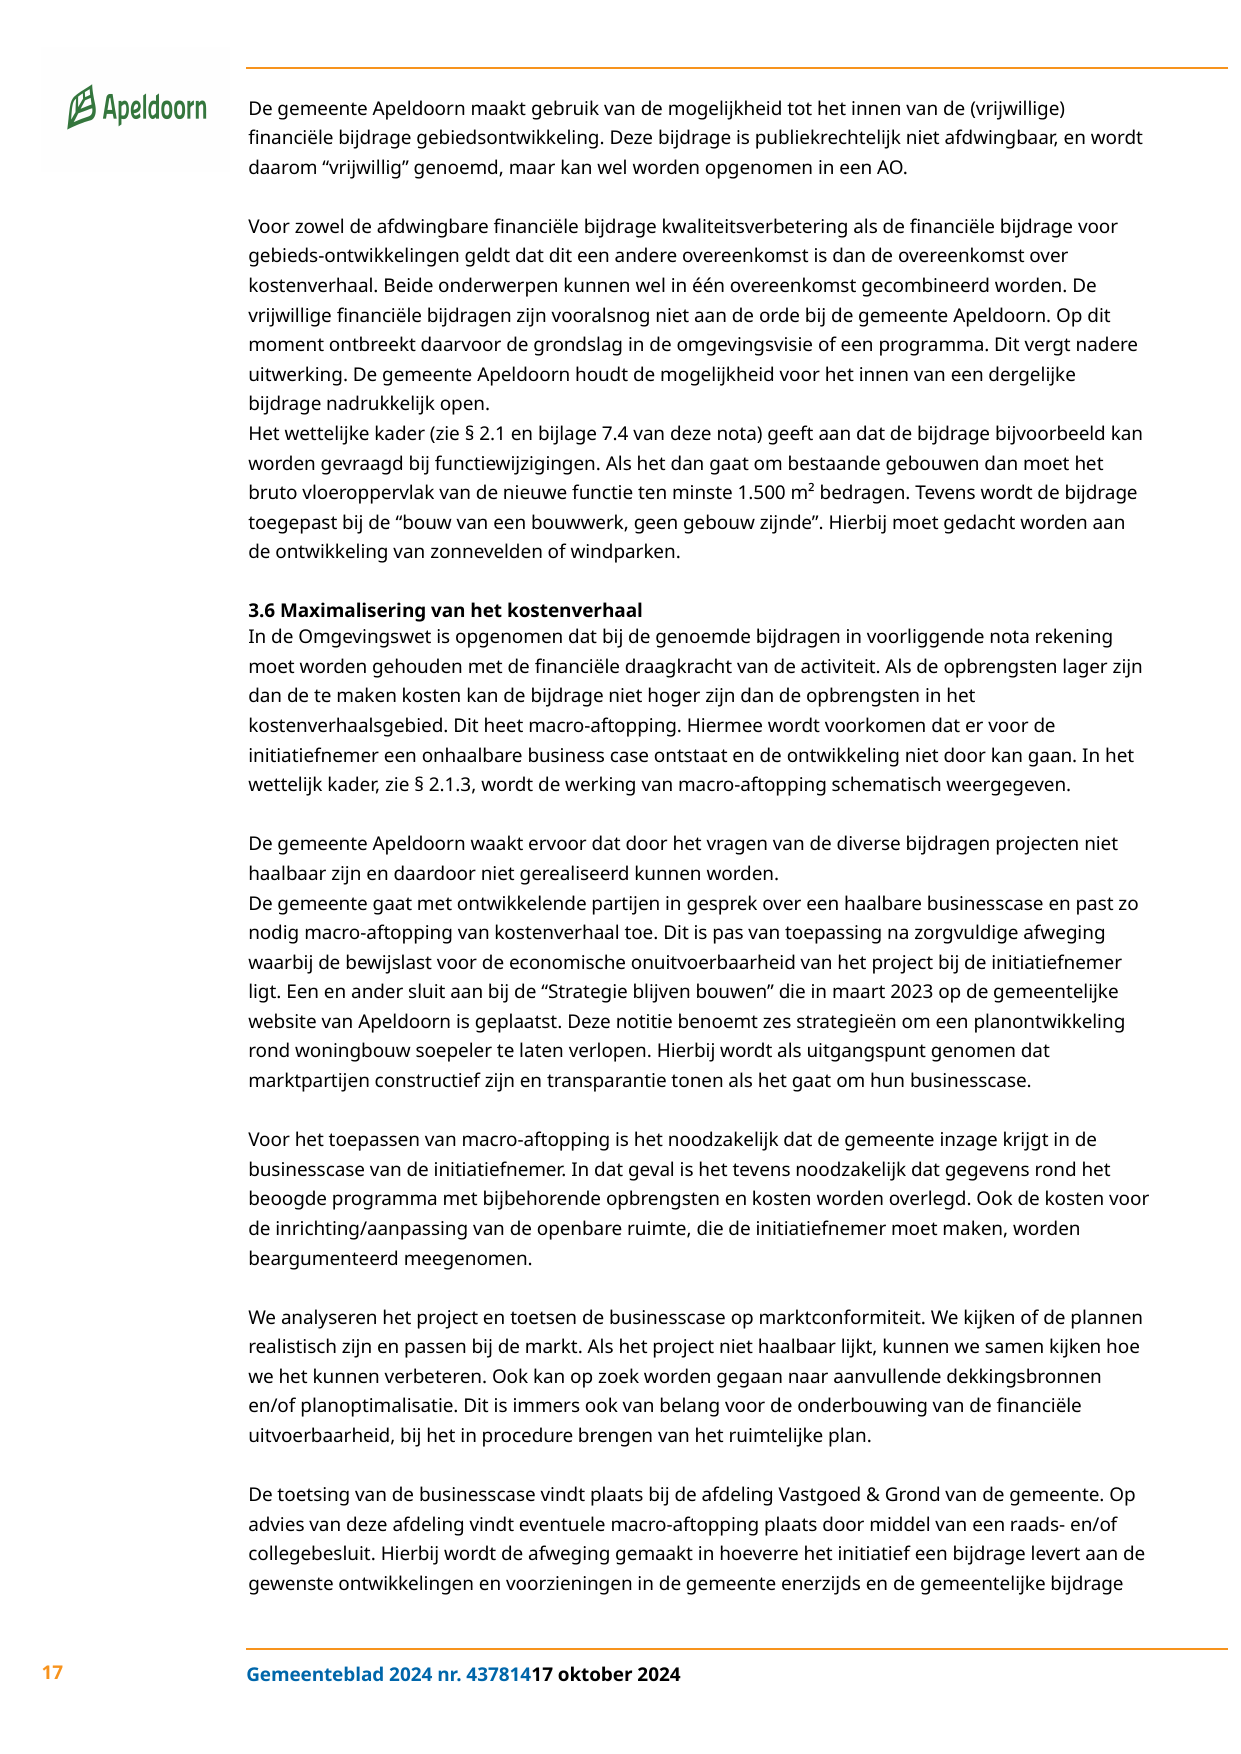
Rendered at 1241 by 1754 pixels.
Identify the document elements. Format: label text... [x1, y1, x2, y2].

text De gemeente Apeldoorn maakt gebruik van de mogelijkheid tot het innen van de (vrijwillige) financiële bijdrage gebiedsontwikkeling. Deze bijdrage is publiekrechtelijk niet afdwingbaar, en wordt daarom “vrijwillig” genoemd, maar kan wel worden opgenomen in een AO. [248, 95, 1152, 180]
text De toetsing van de businesscase vindt plaats bij de afdeling Vastgoed & Grond van de gemeente. Op advies van deze afdeling vindt eventuele macro-aftopping plaats door middel van een raads- en/of collegebesluit. Hierbij wordt de afweging gemaakt in hoeverre het initiatief een bijdrage levert aan de gewenste ontwikkelingen en voorzieningen in de gemeente enerzijds en de gemeentelijke bijdrage [248, 1481, 1152, 1596]
text 3.6 Maximalisering van het kostenverhaal [248, 598, 1152, 623]
text Voor het toepassen van macro-aftopping is het noodzakelijk dat de gemeente inzage krijgt in de businesscase van de initiatiefnemer. In dat geval is het tevens noodzakelijk dat gegevens rond het beoogde programma met bijbehorende opbrengsten en kosten worden overlegd. Ook de kosten voor de inrichting/aanpassing van de openbare ruimte, die de initiatiefnemer moet maken, worden beargumenteerd meegenomen. [248, 1126, 1152, 1270]
text De gemeente gaat met ontwikkelende partijen in gesprek over een haalbare businesscase en past zo nodig macro-aftopping van kostenverhaal toe. Dit is pas van toepassing na zorgvuldige afweging waarbij de bewijslast voor de economische onuitvoerbaarheid van het project bij de initiatiefnemer ligt. Een en ander sluit aan bij de “Strategie blijven bouwen” die in maart 2023 op de gemeentelijke website van Apeldoorn is geplaatst. Deze notitie benoemt zes strategieën om een planontwikkeling rond woningbouw soepeler te laten verlopen. Hierbij wordt als uitgangspunt genomen dat marktpartijen constructief zijn en transparantie tonen als het gaat om hun businesscase. [248, 890, 1152, 1093]
text De gemeente Apeldoorn waakt ervoor dat door het vragen van de diverse bijdragen projecten niet haalbaar zijn en daardoor niet gerealiseerd kunnen worden. [248, 831, 1152, 886]
picture [41, 47, 231, 172]
text In de Omgevingswet is opgenomen dat bij de genoemde bijdragen in voorliggende nota rekening moet worden gehouden met de financiële draagkracht van de activiteit. Als de opbrengsten lager zijn dan de te maken kosten kan de bijdrage niet hoger zijn dan de opbrengsten in het kostenverhaalsgebied. Dit heet macro-aftopping. Hiermee wordt voorkomen dat er voor de initiatiefnemer een onhaalbare business case ontstaat en de ontwikkeling niet door kan gaan. In het wettelijk kader, zie § 2.1.3, wordt de werking van macro-aftopping schematisch weergegeven. [248, 623, 1152, 797]
text Voor zowel de afdwingbare financiële bijdrage kwaliteitsverbetering als de financiële bijdrage voor gebieds-ontwikkelingen geldt dat dit een andere overeenkomst is dan de overeenkomst over kostenverhaal. Beide onderwerpen kunnen wel in één overeenkomst gecombineerd worden. De vrijwillige financiële bijdragen zijn vooralsnog niet aan de orde bij de gemeente Apeldoorn. Op dit moment ontbreekt daarvoor de grondslag in de omgevingsvisie of een programma. Dit vergt nadere uitwerking. De gemeente Apeldoorn houdt de mogelijkheid voor het innen van een dergelijke bijdrage nadrukkelijk open. [248, 213, 1152, 416]
text We analyseren het project en toetsen de businesscase op marktconformiteit. We kijken of de plannen realistisch zijn en passen bij de markt. Als het project niet haalbaar lijkt, kunnen we samen kijken hoe we het kunnen verbeteren. Ook kan op zoek worden gegaan naar aanvullende dekkingsbronnen en/of planoptimalisatie. Dit is immers ook van belang voor de onderbouwing van de financiële uitvoerbaarheid, bij het in procedure brengen van het ruimtelijke plan. [248, 1304, 1152, 1448]
text Het wettelijke kader (zie § 2.1 en bijlage 7.4 van deze nota) geeft aan dat de bijdrage bijvoorbeeld kan worden gevraagd bij functiewijzigingen. Als het dan gaat om bestaande gebouwen dan moet het bruto vloeroppervlak van de nieuwe functie ten minste 1.500 m² bedragen. Tevens wordt de bijdrage toegepast bij de “bouw van een bouwwerk, geen gebouw zijnde”. Hierbij moet gedacht worden aan de ontwikkeling van zonnevelden of windparken. [248, 420, 1152, 564]
